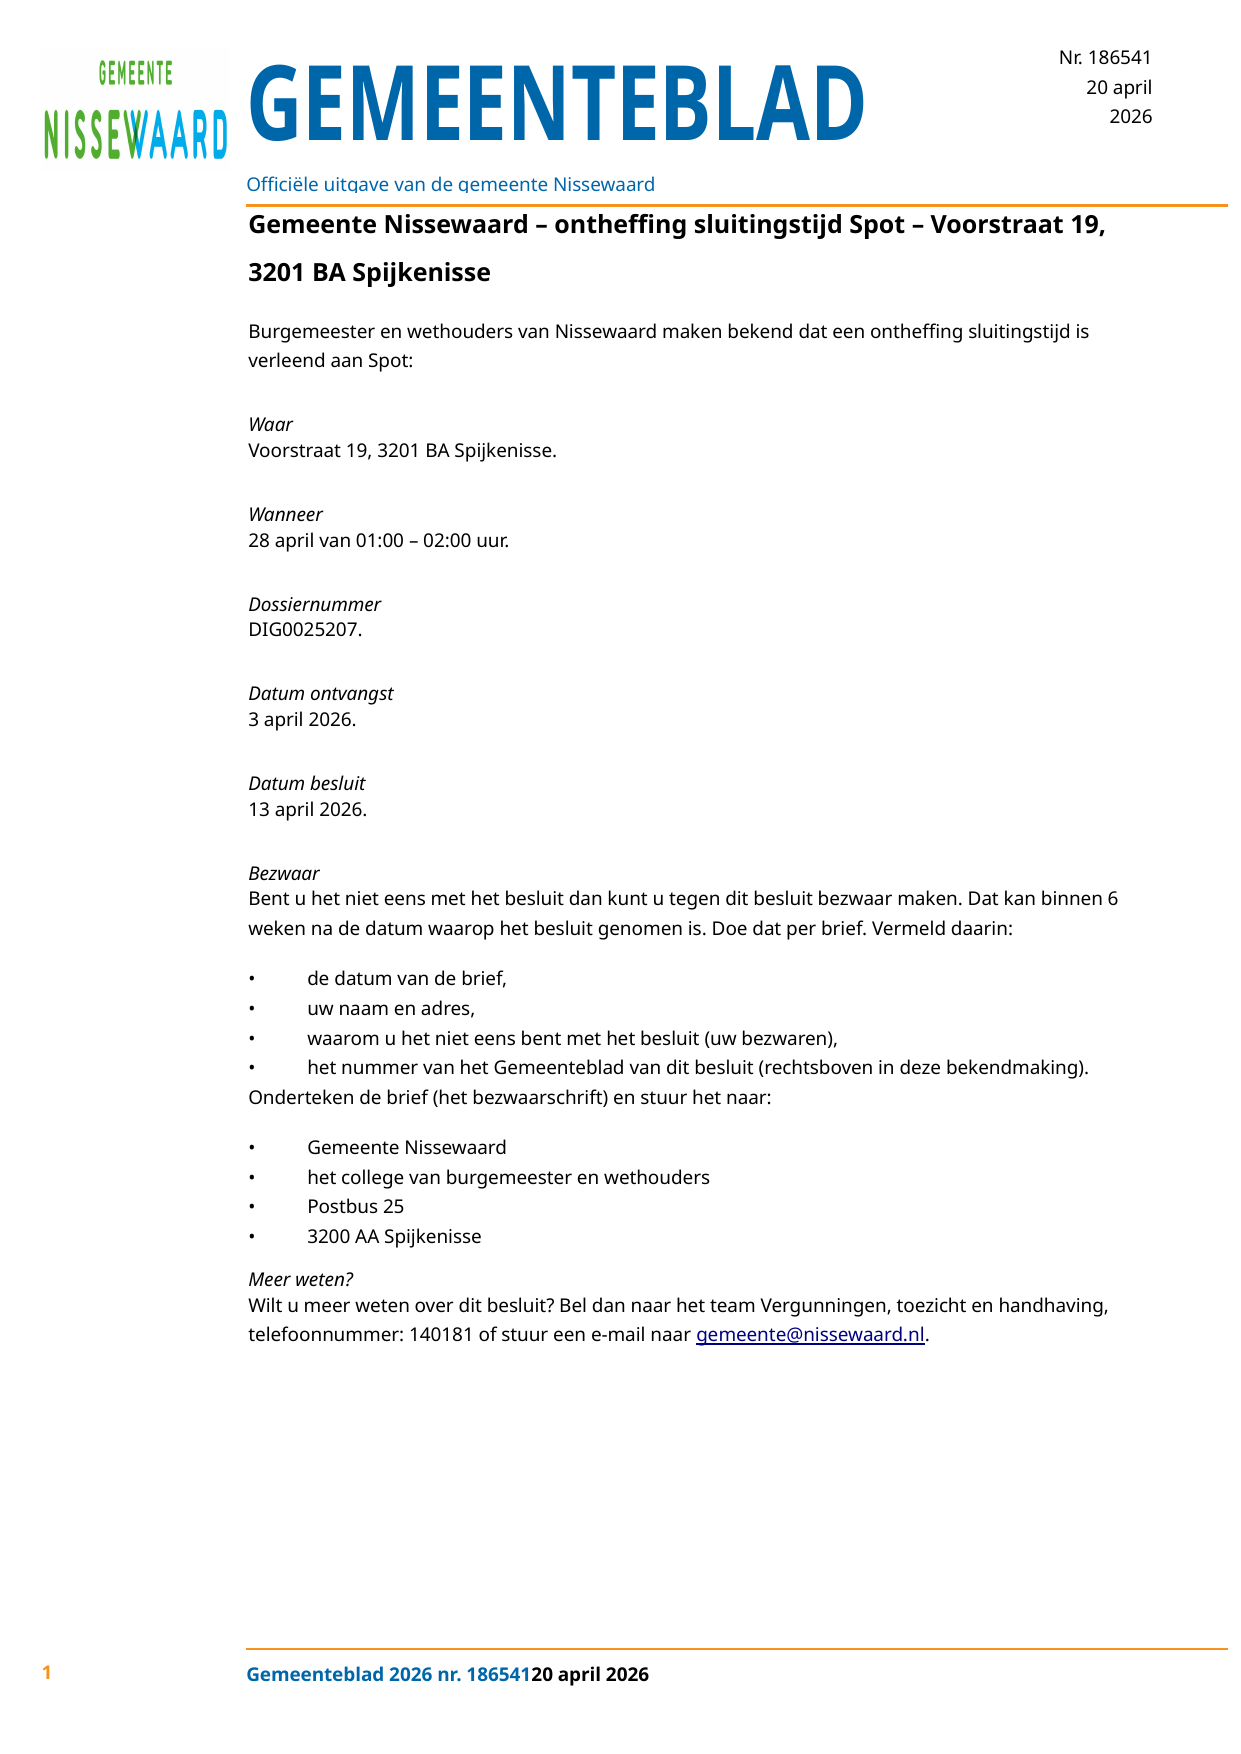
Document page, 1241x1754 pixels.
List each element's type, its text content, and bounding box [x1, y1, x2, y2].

list het college van burgemeester en wethouders [248, 1164, 1152, 1190]
text Onderteken de brief (het bezwaarschrift) en stuur het naar: [248, 1084, 1152, 1110]
list uw naam en adres, [248, 995, 1152, 1021]
text Wilt u meer weten over dit besluit? Bel dan naar het team Vergunningen, toezicht en handhaving, telefoonnummer: 140181 of stuur een e-mail naar gemeente@nissewaard.nl. [248, 1292, 1152, 1347]
text Meer weten? [248, 1266, 1152, 1292]
text Bent u het niet eens met het besluit dan kunt u tegen dit besluit bezwaar maken. Dat kan binnen 6 weken na de datum waarop het besluit genomen is. Doe dat per brief. Vermeld daarin: [248, 886, 1152, 941]
list Postbus 25 [248, 1193, 1152, 1219]
text Waar [248, 411, 1152, 437]
text Dossiernummer [248, 591, 1152, 617]
text DIG0025207. [248, 617, 1152, 642]
picture [41, 47, 231, 172]
text Bezwaar [248, 860, 1152, 886]
text Datum ontvangst [248, 681, 1152, 706]
text Gemeente Nissewaard – ontheffing sluitingstijd Spot – Voorstraat 19, 3201 BA Spijkenisse [248, 207, 1152, 288]
list het nummer van het Gemeenteblad van dit besluit (rechtsboven in deze bekendmaking). [248, 1054, 1152, 1080]
text 13 april 2026. [248, 796, 1152, 822]
list Gemeente Nissewaard [248, 1134, 1152, 1160]
text 28 april van 01:00 – 02:00 uur. [248, 527, 1152, 553]
list de datum van de brief, [248, 966, 1152, 991]
text 3 april 2026. [248, 706, 1152, 732]
text Datum besluit [248, 770, 1152, 796]
text Voorstraat 19, 3201 BA Spijkenisse. [248, 437, 1152, 463]
list waarom u het niet eens bent met het besluit (uw bezwaren), [248, 1025, 1152, 1051]
text Wanneer [248, 501, 1152, 527]
list 3200 AA Spijkenisse [248, 1223, 1152, 1249]
text Burgemeester en wethouders van Nissewaard maken bekend dat een ontheffing sluitingstijd is verleend aan Spot: [248, 318, 1152, 373]
